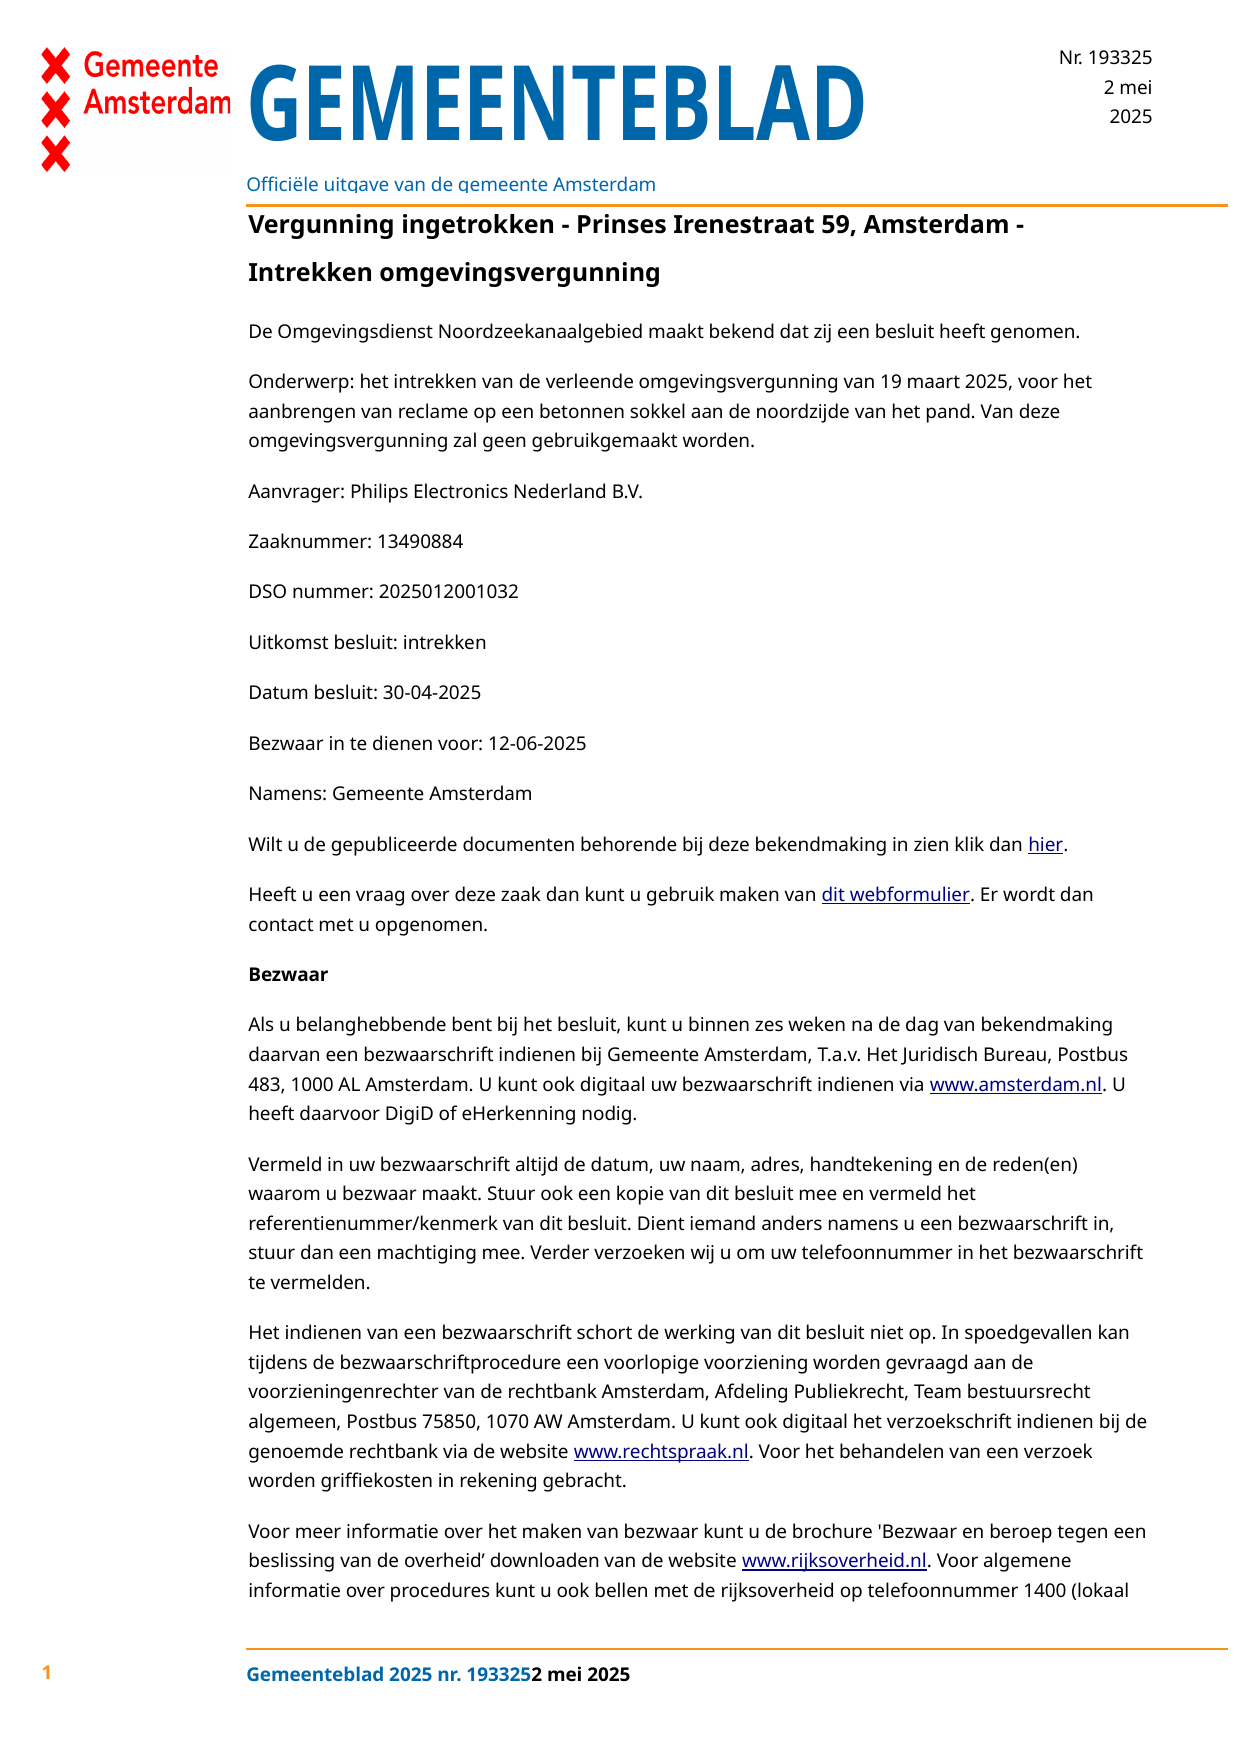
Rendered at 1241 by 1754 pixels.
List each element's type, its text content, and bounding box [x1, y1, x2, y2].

text Heeft u een vraag over deze zaak dan kunt u gebruik maken van dit webformulier. Er wordt dan contact met u opgenomen. [248, 881, 1152, 937]
text Onderwerp: het intrekken van de verleende omgevingsvergunning van 19 maart 2025, voor het aanbrengen van reclame op een betonnen sokkel aan de noordzijde van het pand. Van deze omgevingsvergunning zal geen gebruikgemaakt worden. [248, 368, 1152, 453]
text De Omgevingsdienst Noordzeekanaalgebied maakt bekend dat zij een besluit heeft genomen. [248, 318, 1152, 344]
text Vermeld in uw bezwaarschrift altijd de datum, uw naam, adres, handtekening en de reden(en) waarom u bezwaar maakt. Stuur ook een kopie van dit besluit mee en vermeld het referentienummer/kenmerk van dit besluit. Dient iemand anders namens u een bezwaarschrift in, stuur dan een machtiging mee. Verder verzoeken wij u om uw telefoonnummer in het bezwaarschrift te vermelden. [248, 1151, 1152, 1295]
text Bezwaar [248, 961, 1152, 987]
text Als u belanghebbende bent bij het besluit, kunt u binnen zes weken na de dag van bekendmaking daarvan een bezwaarschrift indienen bij Gemeente Amsterdam, T.a.v. Het Juridisch Bureau, Postbus 483, 1000 AL Amsterdam. U kunt ook digitaal uw bezwaarschrift indienen via www.amsterdam.nl. U heeft daarvoor DigiD of eHerkenning nodig. [248, 1012, 1152, 1126]
text Voor meer informatie over het maken van bezwaar kunt u de brochure 'Bezwaar en beroep tegen een beslissing van de overheid’ downloaden van de website www.rijksoverheid.nl. Voor algemene informatie over procedures kunt u ook bellen met de rijksoverheid op telefoonnummer 1400 (lokaal [248, 1518, 1152, 1603]
text DSO nummer: 2025012001032 [248, 579, 1152, 604]
text Wilt u de gepubliceerde documenten behorende bij deze bekendmaking in zien klik dan hier. [248, 831, 1152, 857]
text Bezwaar in te dienen voor: 12-06-2025 [248, 730, 1152, 756]
picture [41, 47, 231, 172]
text Aanvrager: Philips Electronics Nederland B.V. [248, 478, 1152, 504]
text Zaaknummer: 13490884 [248, 528, 1152, 554]
text Datum besluit: 30-04-2025 [248, 679, 1152, 705]
text Namens: Gemeente Amsterdam [248, 780, 1152, 806]
text Het indienen van een bezwaarschrift schort de werking van dit besluit niet op. In spoedgevallen kan tijdens de bezwaarschriftprocedure een voorlopige voorziening worden gevraagd aan de voorzieningenrechter van de rechtbank Amsterdam, Afdeling Publiekrecht, Team bestuursrecht algemeen, Postbus 75850, 1070 AW Amsterdam. U kunt ook digitaal het verzoekschrift indienen bij de genoemde rechtbank via de website www.rechtspraak.nl. Voor het behandelen van een verzoek worden griffiekosten in rekening gebracht. [248, 1319, 1152, 1493]
text Vergunning ingetrokken - Prinses Irenestraat 59, Amsterdam - Intrekken omgevingsvergunning [248, 207, 1152, 288]
text Uitkomst besluit: intrekken [248, 629, 1152, 655]
